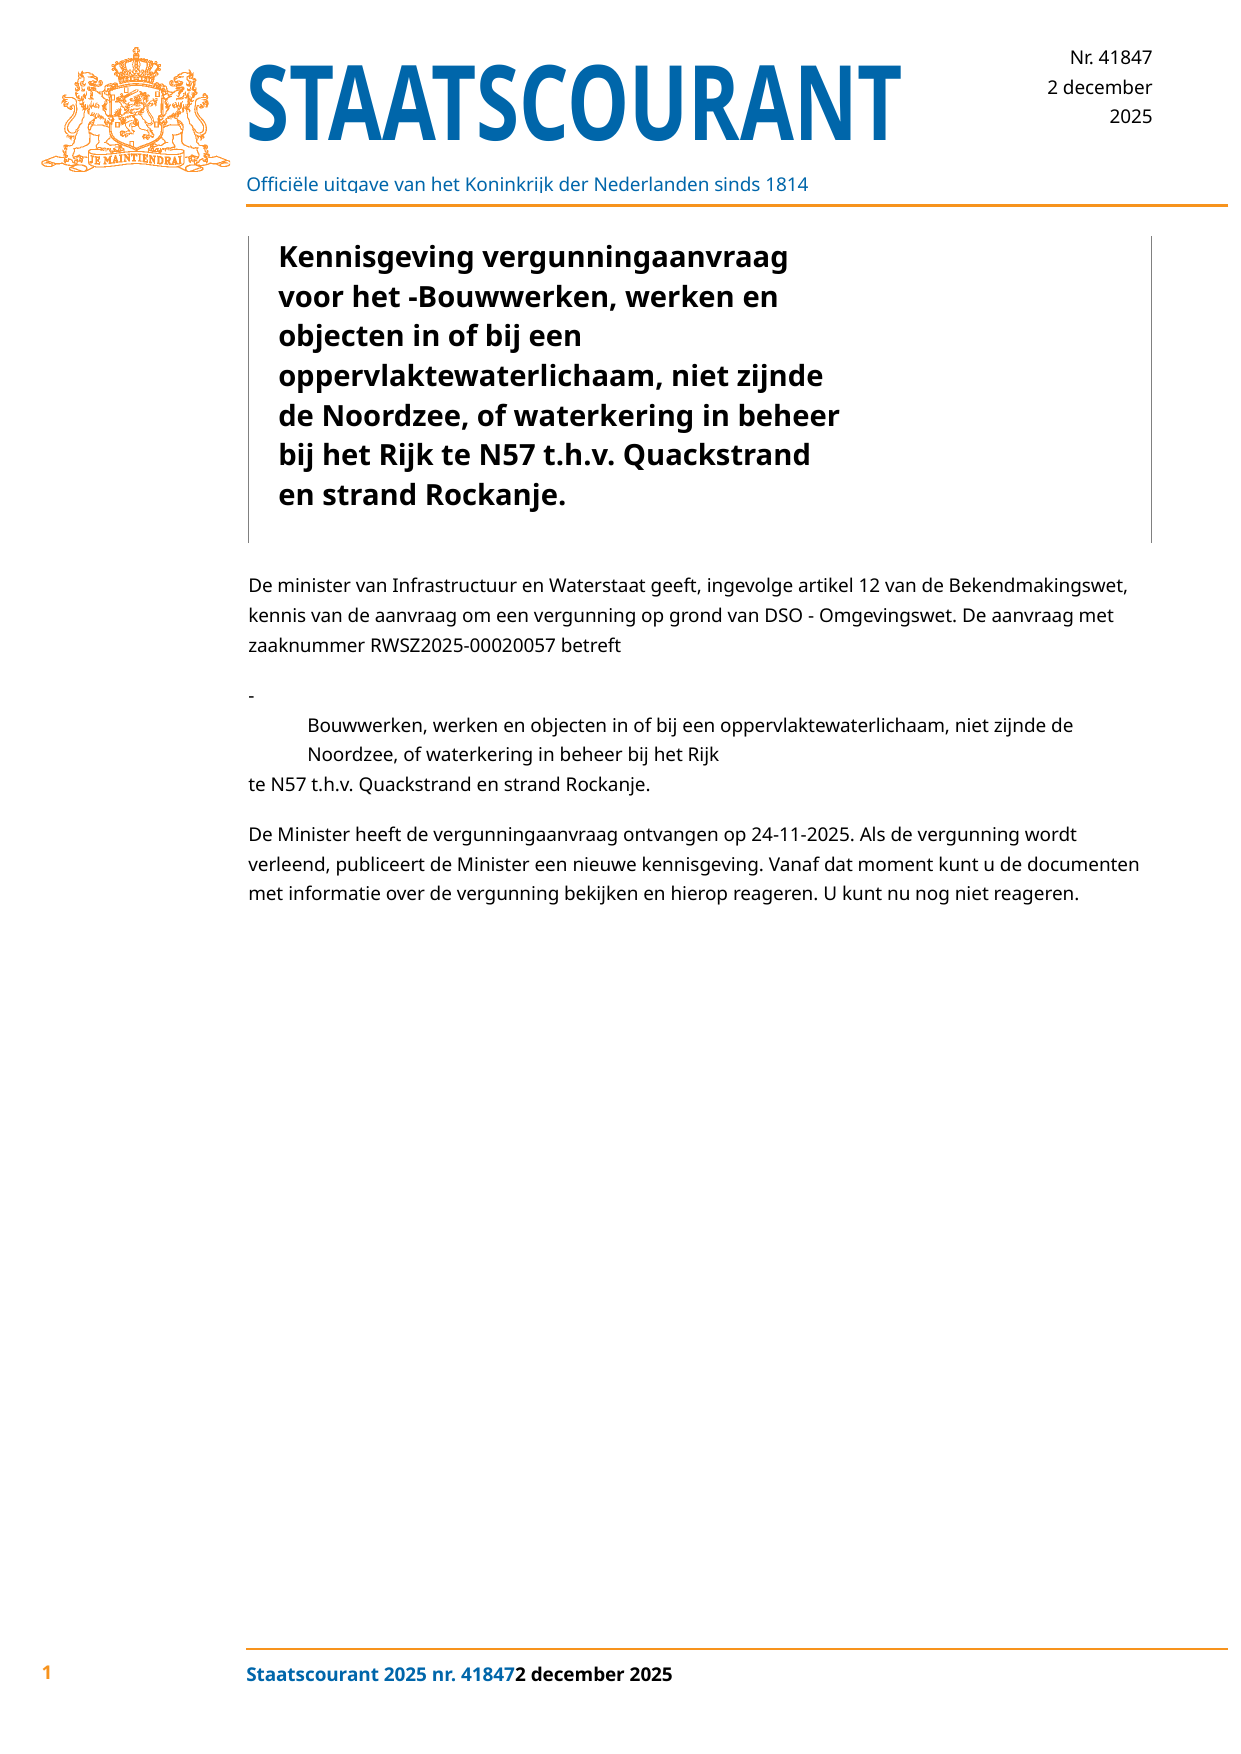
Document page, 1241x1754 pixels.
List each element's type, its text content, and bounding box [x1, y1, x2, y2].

text te N57 t.h.v. Quackstrand en strand Rockanje. [248, 771, 1152, 797]
list Bouwwerken, werken en objecten in of bij een oppervlaktewaterlichaam, niet zijnde de Noordzee, of waterkering in beheer bij het Rijk [248, 712, 1152, 767]
table_header Kennisgeving vergunningaanvraag voor het -Bouwwerken, werken en objecten in of bij een oppervlaktewaterlichaam, niet zijnde de Noordzee, of waterkering in beheer bij het Rijk te N57 t.h.v. Quackstrand en strand Rockanje. [249, 236, 850, 543]
text De minister van Infrastructuur en Waterstaat geeft, ingevolge artikel 12 van de Bekendmakingswet, kennis van de aanvraag om een vergunning op grond van DSO - Omgevingswet. De aanvraag met zaaknummer RWSZ2025-00020057 betreft [248, 573, 1152, 658]
text De Minister heeft de vergunningaanvraag ontvangen op 24-11-2025. Als de vergunning wordt verleend, publiceert de Minister een nieuwe kennisgeving. Vanaf dat moment kunt u de documenten met informatie over de vergunning bekijken en hierop reageren. U kunt nu nog niet reageren. [248, 821, 1152, 906]
table_header [1090, 236, 1151, 413]
table_header [850, 414, 1151, 543]
table_header [850, 236, 912, 413]
picture [41, 47, 231, 172]
picture [912, 236, 1090, 414]
